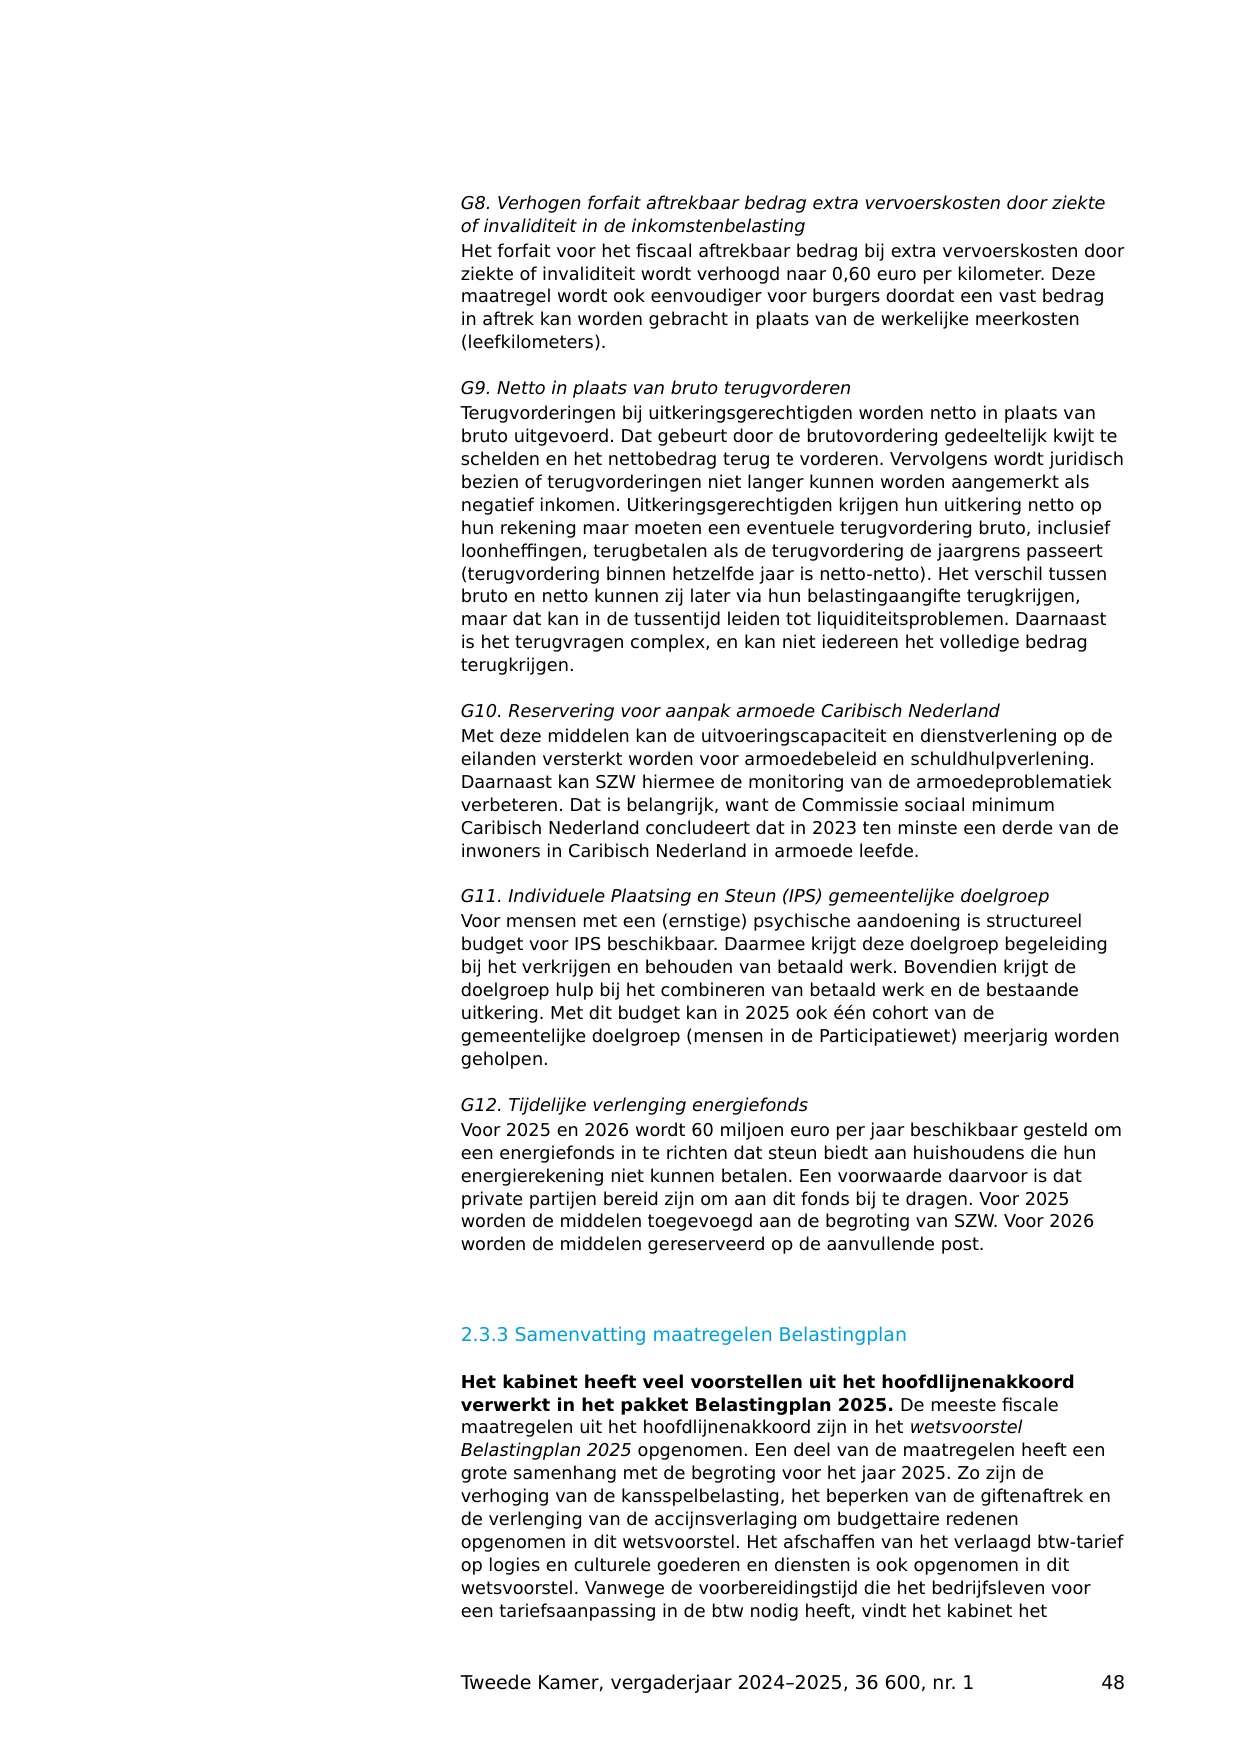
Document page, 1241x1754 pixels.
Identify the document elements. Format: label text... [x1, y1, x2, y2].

text G9. Netto in plaats van bruto terugvorderen [461, 376, 1125, 399]
text Met deze middelen kan de uitvoeringscapaciteit en dienstverlening op de eilanden versterkt worden voor armoedebeleid en schuldhulpverlening. Daarnaast kan SZW hiermee de monitoring van de armoedeproblematiek verbeteren. Dat is belangrijk, want de Commissie sociaal minimum Caribisch Nederland concludeert dat in 2023 ten minste een derde van de inwoners in Caribisch Nederland in armoede leefde. [461, 724, 1125, 862]
text Het forfait voor het fiscaal aftrekbaar bedrag bij extra vervoerskosten door ziekte of invaliditeit wordt verhoogd naar 0,60 euro per kilometer. Deze maatregel wordt ook eenvoudiger voor burgers doordat een vast bedrag in aftrek kan worden gebracht in plaats van de werkelijke meerkosten (leefkilometers). [461, 239, 1125, 353]
text Het kabinet heeft veel voorstellen uit het hoofdlijnenakkoord verwerkt in het pakket Belastingplan 2025. De meeste fiscale maatregelen uit het hoofdlijnenakkoord zijn in het wetsvoorstel Belastingplan 2025 opgenomen. Een deel van de maatregelen heeft een grote samenhang met de begroting voor het jaar 2025. Zo zijn de verhoging van de kansspelbelasting, het beperken van de giftenaftrek en de verlenging van de accijnsverlaging om budgettaire redenen opgenomen in dit wetsvoorstel. Het afschaffen van het verlaagd btw-tarief op logies en culturele goederen en diensten is ook opgenomen in dit wetsvoorstel. Vanwege de voorbereidingstijd die het bedrijfsleven voor een tariefsaanpassing in de btw nodig heeft, vindt het kabinet het [461, 1370, 1125, 1622]
text G8. Verhogen forfait aftrekbaar bedrag extra vervoerskosten door ziekte of invaliditeit in de inkomstenbelasting [461, 191, 1125, 237]
text G10. Reservering voor aanpak armoede Caribisch Nederland [461, 699, 1125, 722]
text G12. Tijdelijke verlenging energiefonds [461, 1093, 1125, 1116]
text Voor 2025 en 2026 wordt 60 miljoen euro per jaar beschikbaar gesteld om een energiefonds in te richten dat steun biedt aan huishoudens die hun energierekening niet kunnen betalen. Een voorwaarde daarvoor is dat private partĳen bereid zijn om aan dit fonds bĳ te dragen. Voor 2025 worden de middelen toegevoegd aan de begroting van SZW. Voor 2026 worden de middelen gereserveerd op de aanvullende post. [461, 1118, 1125, 1255]
text Voor mensen met een (ernstige) psychische aandoening is structureel budget voor IPS beschikbaar. Daarmee krijgt deze doelgroep begeleiding bij het verkrijgen en behouden van betaald werk. Bovendien krijgt de doelgroep hulp bij het combineren van betaald werk en de bestaande uitkering. Met dit budget kan in 2025 ook één cohort van de gemeentelijke doelgroep (mensen in de Participatiewet) meerjarig worden geholpen. [461, 909, 1125, 1070]
text Terugvorderingen bij uitkeringsgerechtigden worden netto in plaats van bruto uitgevoerd. Dat gebeurt door de brutovordering gedeeltelijk kwijt te schelden en het nettobedrag terug te vorderen. Vervolgens wordt juridisch bezien of terugvorderingen niet langer kunnen worden aangemerkt als negatief inkomen. Uitkeringsgerechtigden krijgen hun uitkering netto op hun rekening maar moeten een eventuele terugvordering bruto, inclusief loonheffingen, terugbetalen als de terugvordering de jaargrens passeert (terugvordering binnen hetzelfde jaar is netto-netto). Het verschil tussen bruto en netto kunnen zij later via hun belastingaangifte terugkrijgen, maar dat kan in de tussentijd leiden tot liquiditeitsproblemen. Daarnaast is het terugvragen complex, en kan niet iedereen het volledige bedrag terugkrijgen. [461, 401, 1125, 676]
title 2.3.3 Samenvatting maatregelen Belastingplan [461, 1324, 1125, 1346]
text G11. Individuele Plaatsing en Steun (IPS) gemeentelijke doelgroep [461, 884, 1125, 907]
